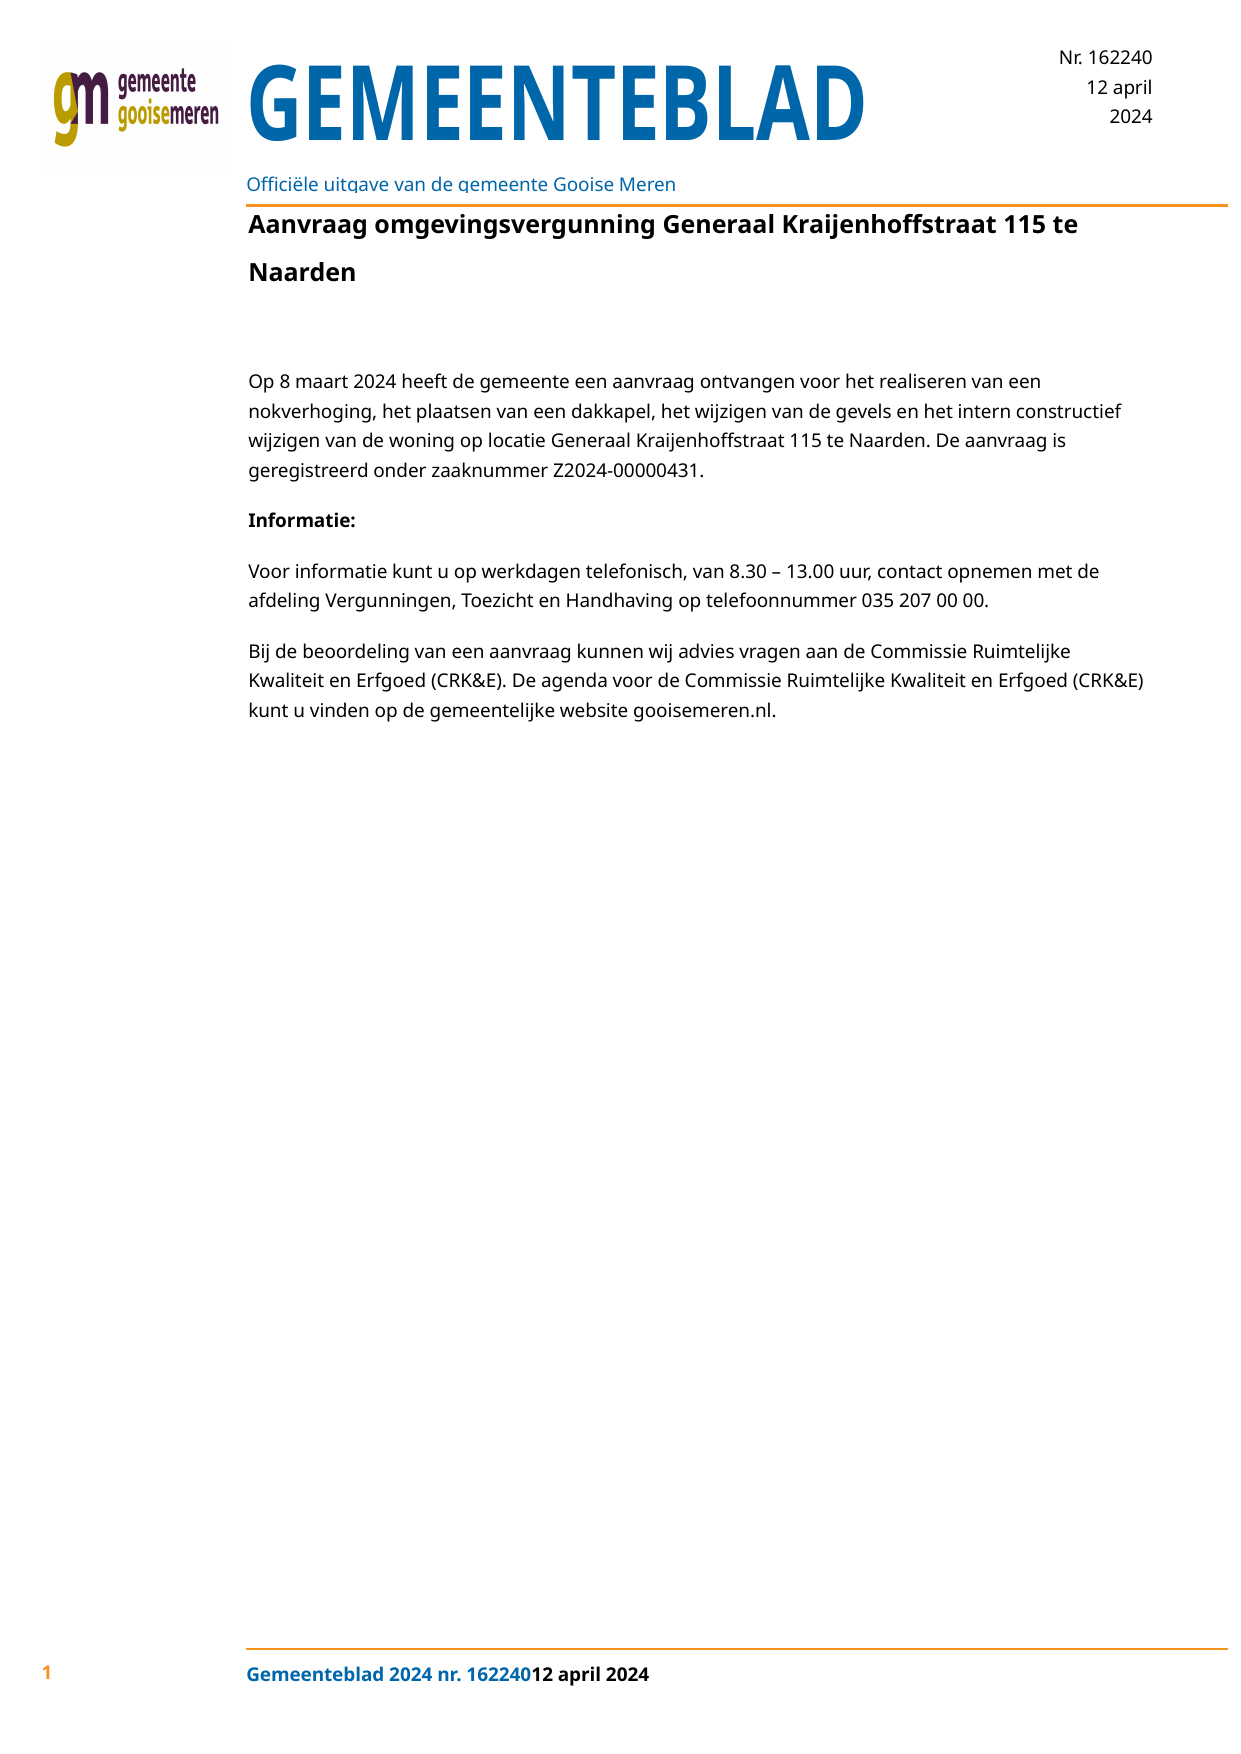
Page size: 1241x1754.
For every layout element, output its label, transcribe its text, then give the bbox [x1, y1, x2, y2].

text Informatie: [248, 507, 1152, 533]
text Op 8 maart 2024 heeft de gemeente een aanvraag ontvangen voor het realiseren van een nokverhoging, het plaatsen van een dakkapel, het wijzigen van de gevels en het intern constructief wijzigen van de woning op locatie Generaal Kraijenhoffstraat 115 te Naarden. De aanvraag is geregistreerd onder zaaknummer Z2024-00000431. [248, 368, 1152, 483]
text Aanvraag omgevingsvergunning Generaal Kraijenhoffstraat 115 te Naarden [248, 207, 1152, 288]
text Voor informatie kunt u op werkdagen telefonisch, van 8.30 – 13.00 uur, contact opnemen met de afdeling Vergunningen, Toezicht en Handhaving op telefoonnummer 035 207 00 00. [248, 558, 1152, 613]
picture [41, 47, 231, 172]
text Bij de beoordeling van een aanvraag kunnen wij advies vragen aan de Commissie Ruimtelijke Kwaliteit en Erfgoed (CRK&E). De agenda voor de Commissie Ruimtelijke Kwaliteit en Erfgoed (CRK&E) kunt u vinden op de gemeentelijke website gooisemeren.nl. [248, 638, 1152, 723]
